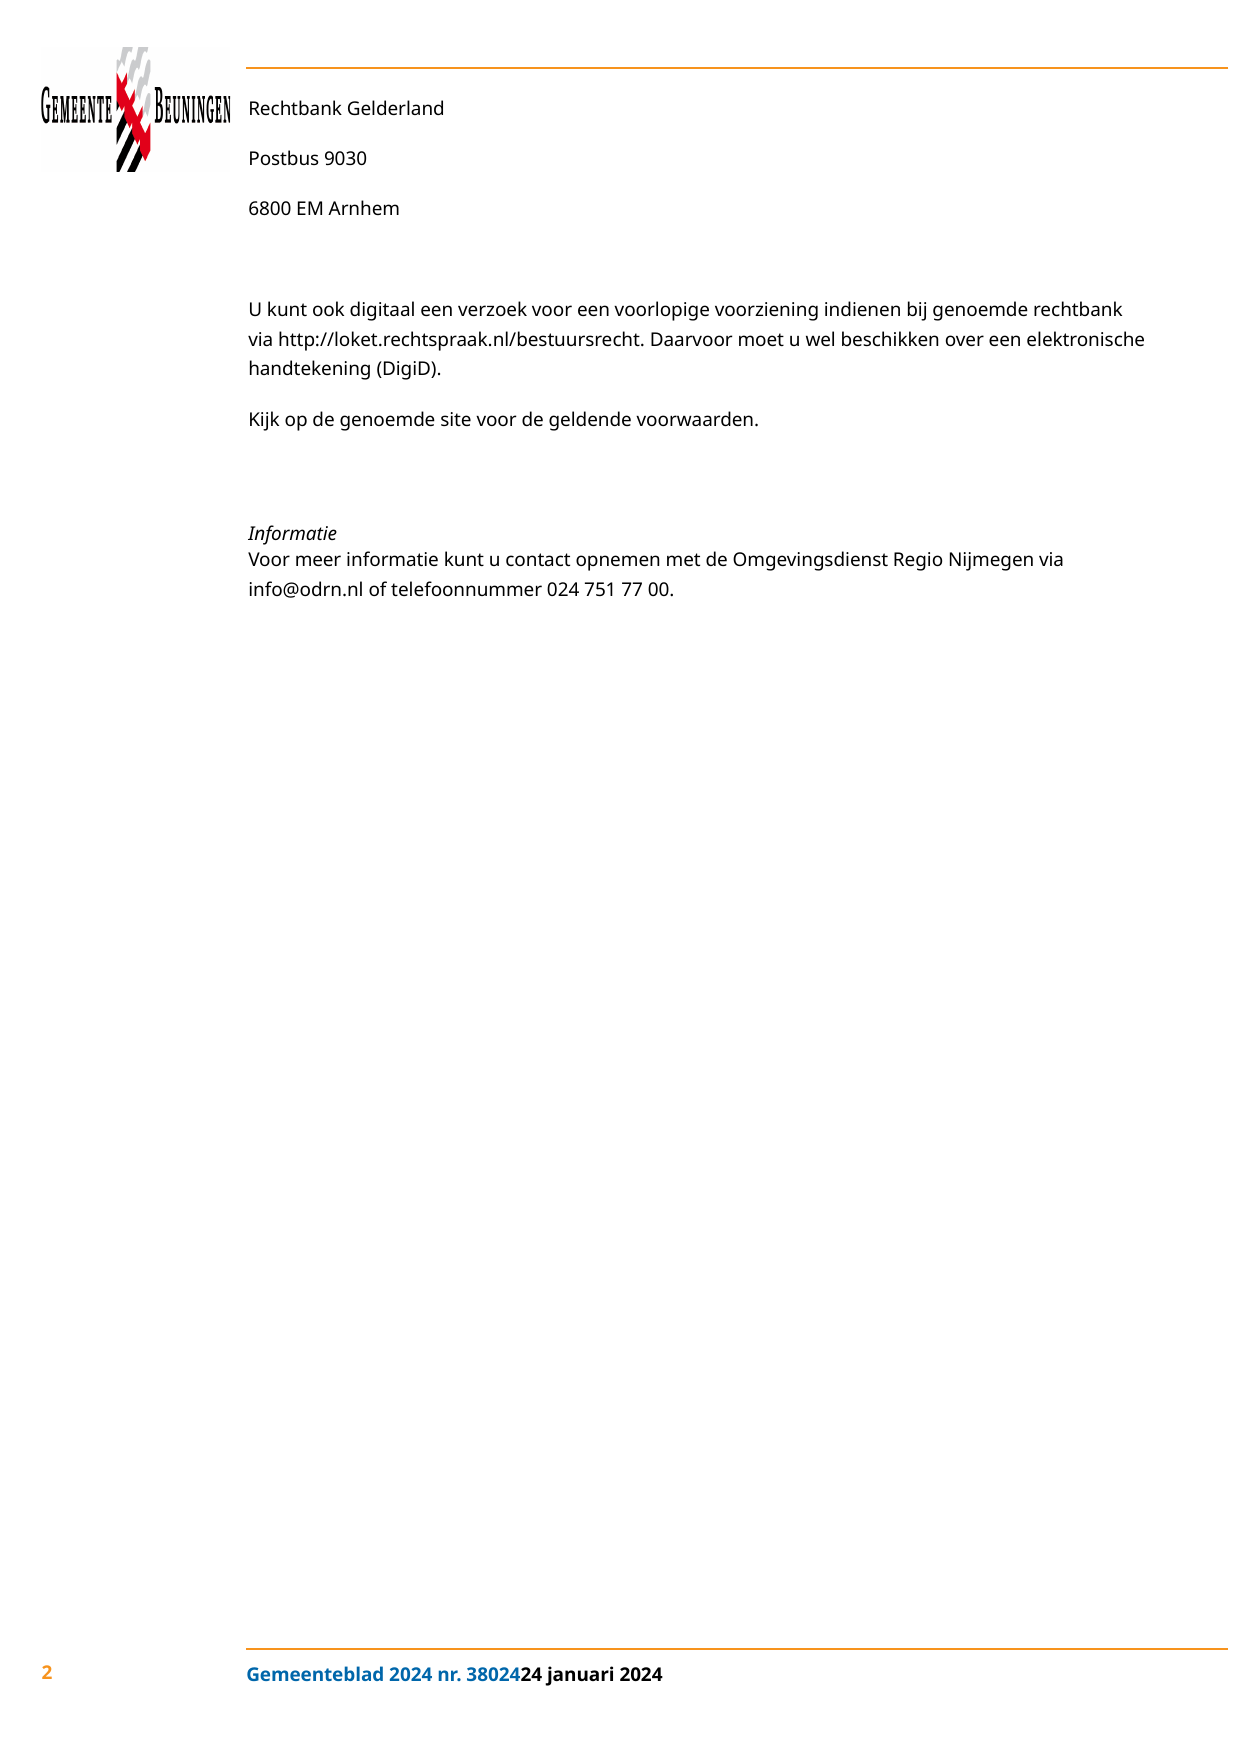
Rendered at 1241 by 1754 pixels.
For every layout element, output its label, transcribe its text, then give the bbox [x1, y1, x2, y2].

text Informatie [248, 520, 1152, 546]
text U kunt ook digitaal een verzoek voor een voorlopige voorziening indienen bij genoemde rechtbank via http://loket.rechtspraak.nl/bestuursrecht. Daarvoor moet u wel beschikken over een elektronische handtekening (DigiD). [248, 296, 1152, 381]
text 6800 EM Arnhem [248, 196, 1152, 221]
text Rechtbank Gelderland [248, 95, 1152, 121]
text Postbus 9030 [248, 145, 1152, 171]
text Kijk op de genoemde site voor de geldende voorwaarden. [248, 406, 1152, 432]
text Voor meer informatie kunt u contact opnemen met de Omgevingsdienst Regio Nijmegen via info@odrn.nl of telefoonnummer 024 751 77 00. [248, 546, 1152, 601]
picture [41, 47, 231, 172]
